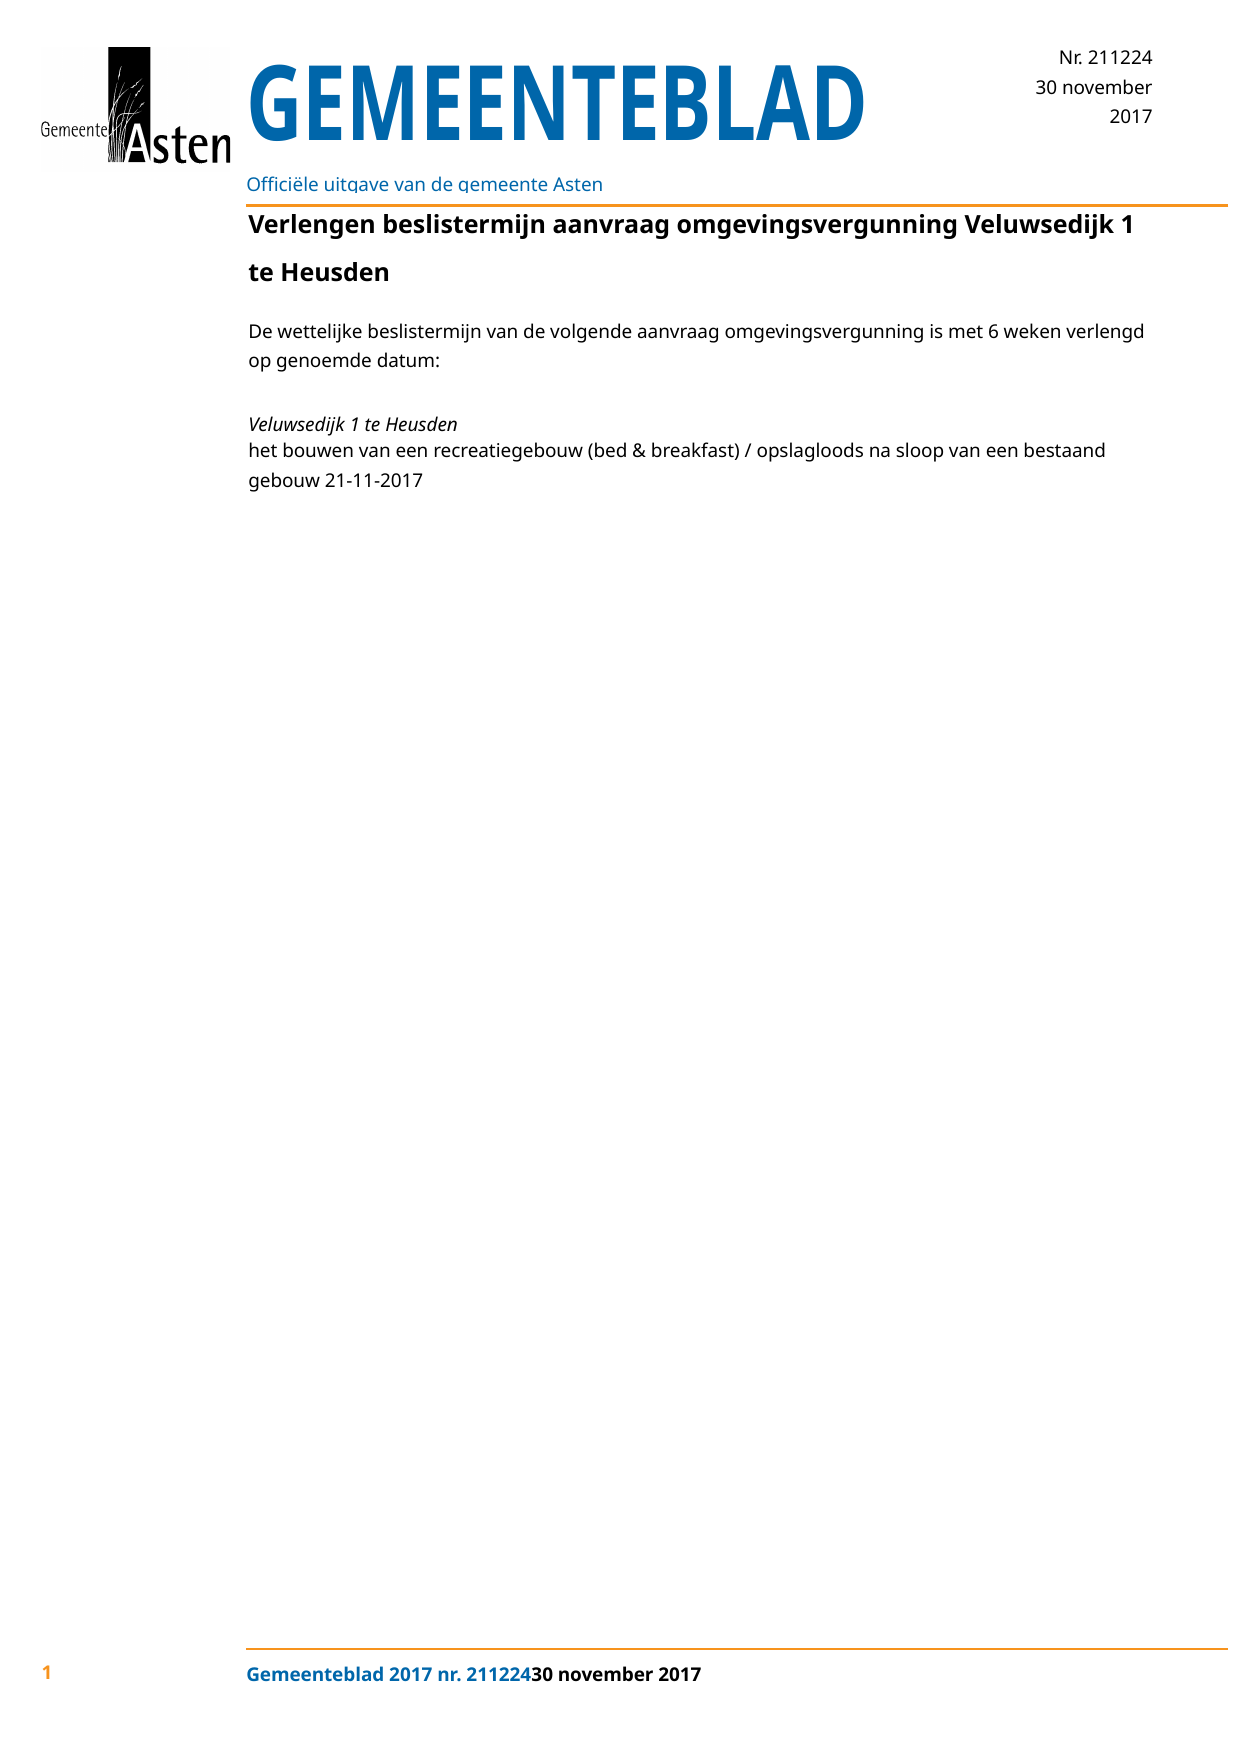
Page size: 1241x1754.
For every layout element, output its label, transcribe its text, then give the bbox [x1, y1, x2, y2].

text het bouwen van een recreatiegebouw (bed & breakfast) / opslagloods na sloop van een bestaand gebouw 21-11-2017 [248, 437, 1152, 492]
text Veluwsedijk 1 te Heusden [248, 411, 1152, 437]
picture [41, 47, 231, 172]
text Verlengen beslistermijn aanvraag omgevingsvergunning Veluwsedijk 1 te Heusden [248, 207, 1152, 288]
text De wettelijke beslistermijn van de volgende aanvraag omgevingsvergunning is met 6 weken verlengd op genoemde datum: [248, 318, 1152, 373]
